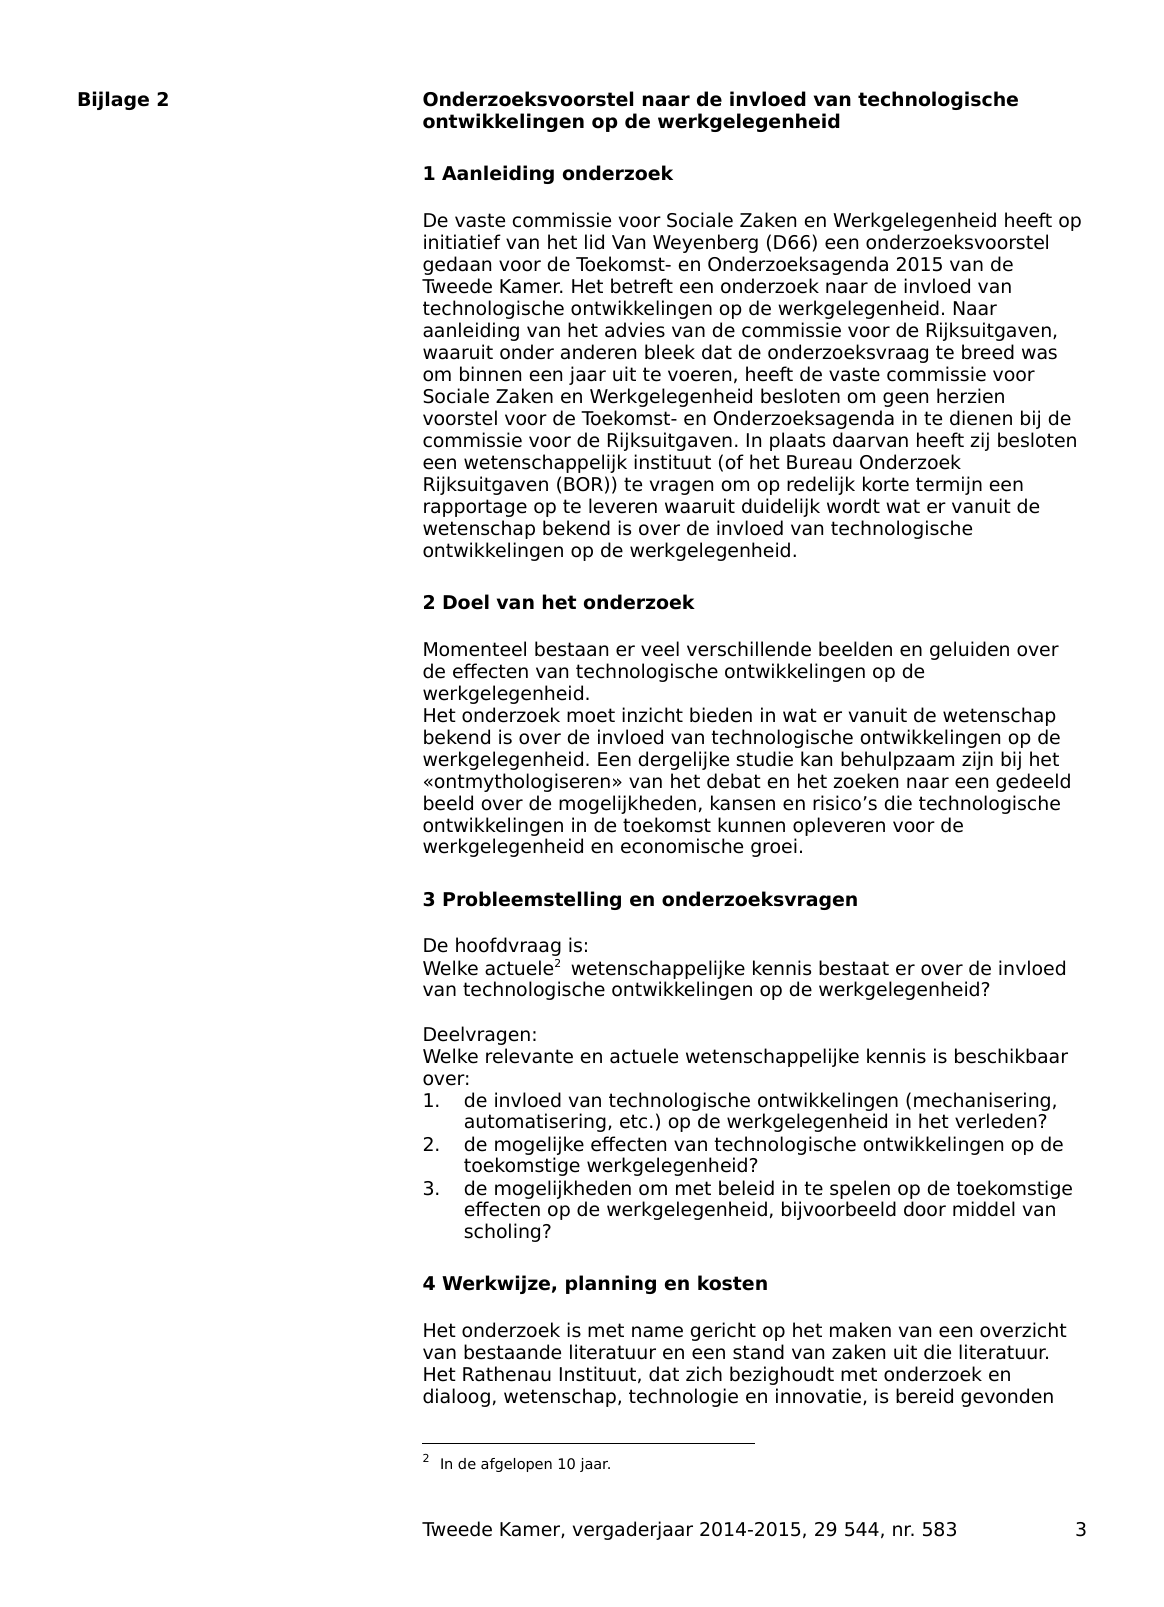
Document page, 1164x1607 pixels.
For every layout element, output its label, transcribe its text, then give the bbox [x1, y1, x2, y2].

text Welke actuele wetenschappelijke kennis bestaat er over de invloed van technologische ontwikkelingen op de werkgelegenheid? [422, 957, 1087, 1001]
text Het onderzoek is met name gericht op het maken van een overzicht van bestaande literatuur en een stand van zaken uit die literatuur. Het Rathenau Instituut, dat zich bezighoudt met onderzoek en dialoog, wetenschap, technologie en innovatie, is bereid gevonden [422, 1320, 1087, 1408]
text 2. de mogelijke effecten van technologische ontwikkelingen op de toekomstige werkgelegenheid? [422, 1133, 1087, 1177]
text 3. de mogelijkheden om met beleid in te spelen op de toekomstige effecten op de werkgelegenheid, bijvoorbeeld door middel van scholing? [422, 1177, 1087, 1243]
subtitle 1 Aanleiding onderzoek [422, 163, 1087, 185]
subtitle 3 Probleemstelling en onderzoeksvragen [422, 888, 1087, 910]
text In de afgelopen 10 jaar. [422, 1452, 1087, 1474]
subtitle Bijlage 2 Onderzoeksvoorstel naar de invloed van technologische ontwikkelingen op de werkgelegenheid [77, 89, 1087, 133]
text De hoofdvraag is: [422, 935, 1087, 957]
subtitle 4 Werkwijze, planning en kosten [422, 1273, 1087, 1295]
text Welke relevante en actuele wetenschappelijke kennis is beschikbaar over: [422, 1046, 1087, 1089]
text De vaste commissie voor Sociale Zaken en Werkgelegenheid heeft op initiatief van het lid Van Weyenberg (D66) een onderzoeksvoorstel gedaan voor de Toekomst- en Onderzoeksagenda 2015 van de Tweede Kamer. Het betreft een onderzoek naar de invloed van technologische ontwikkelingen op de werkgelegenheid. Naar aanleiding van het advies van de commissie voor de Rijksuitgaven, waaruit onder anderen bleek dat de onderzoeksvraag te breed was om binnen een jaar uit te voeren, heeft de vaste commissie voor Sociale Zaken en Werkgelegenheid besloten om geen herzien voorstel voor de Toekomst- en Onderzoeksagenda in te dienen bij de commissie voor de Rijksuitgaven. In plaats daarvan heeft zij besloten een wetenschappelijk instituut (of het Bureau Onderzoek Rijksuitgaven (BOR)) te vragen om op redelijk korte termijn een rapportage op te leveren waaruit duidelijk wordt wat er vanuit de wetenschap bekend is over de invloed van technologische ontwikkelingen op de werkgelegenheid. [422, 210, 1087, 562]
text Het onderzoek moet inzicht bieden in wat er vanuit de wetenschap bekend is over de invloed van technologische ontwikkelingen op de werkgelegenheid. Een dergelijke studie kan behulpzaam zijn bij het «ontmythologiseren» van het debat en het zoeken naar een gedeeld beeld over de mogelijkheden, kansen en risico’s die technologische ontwikkelingen in de toekomst kunnen opleveren voor de werkgelegenheid en economische groei. [422, 704, 1087, 858]
text Deelvragen: [422, 1023, 1087, 1046]
subtitle 2 Doel van het onderzoek [422, 592, 1087, 614]
text 1. de invloed van technologische ontwikkelingen (mechanisering, automatisering, etc.) op de werkgelegenheid in het verleden? [422, 1089, 1087, 1133]
text Momenteel bestaan er veel verschillende beelden en geluiden over de effecten van technologische ontwikkelingen op de werkgelegenheid. [422, 639, 1087, 704]
